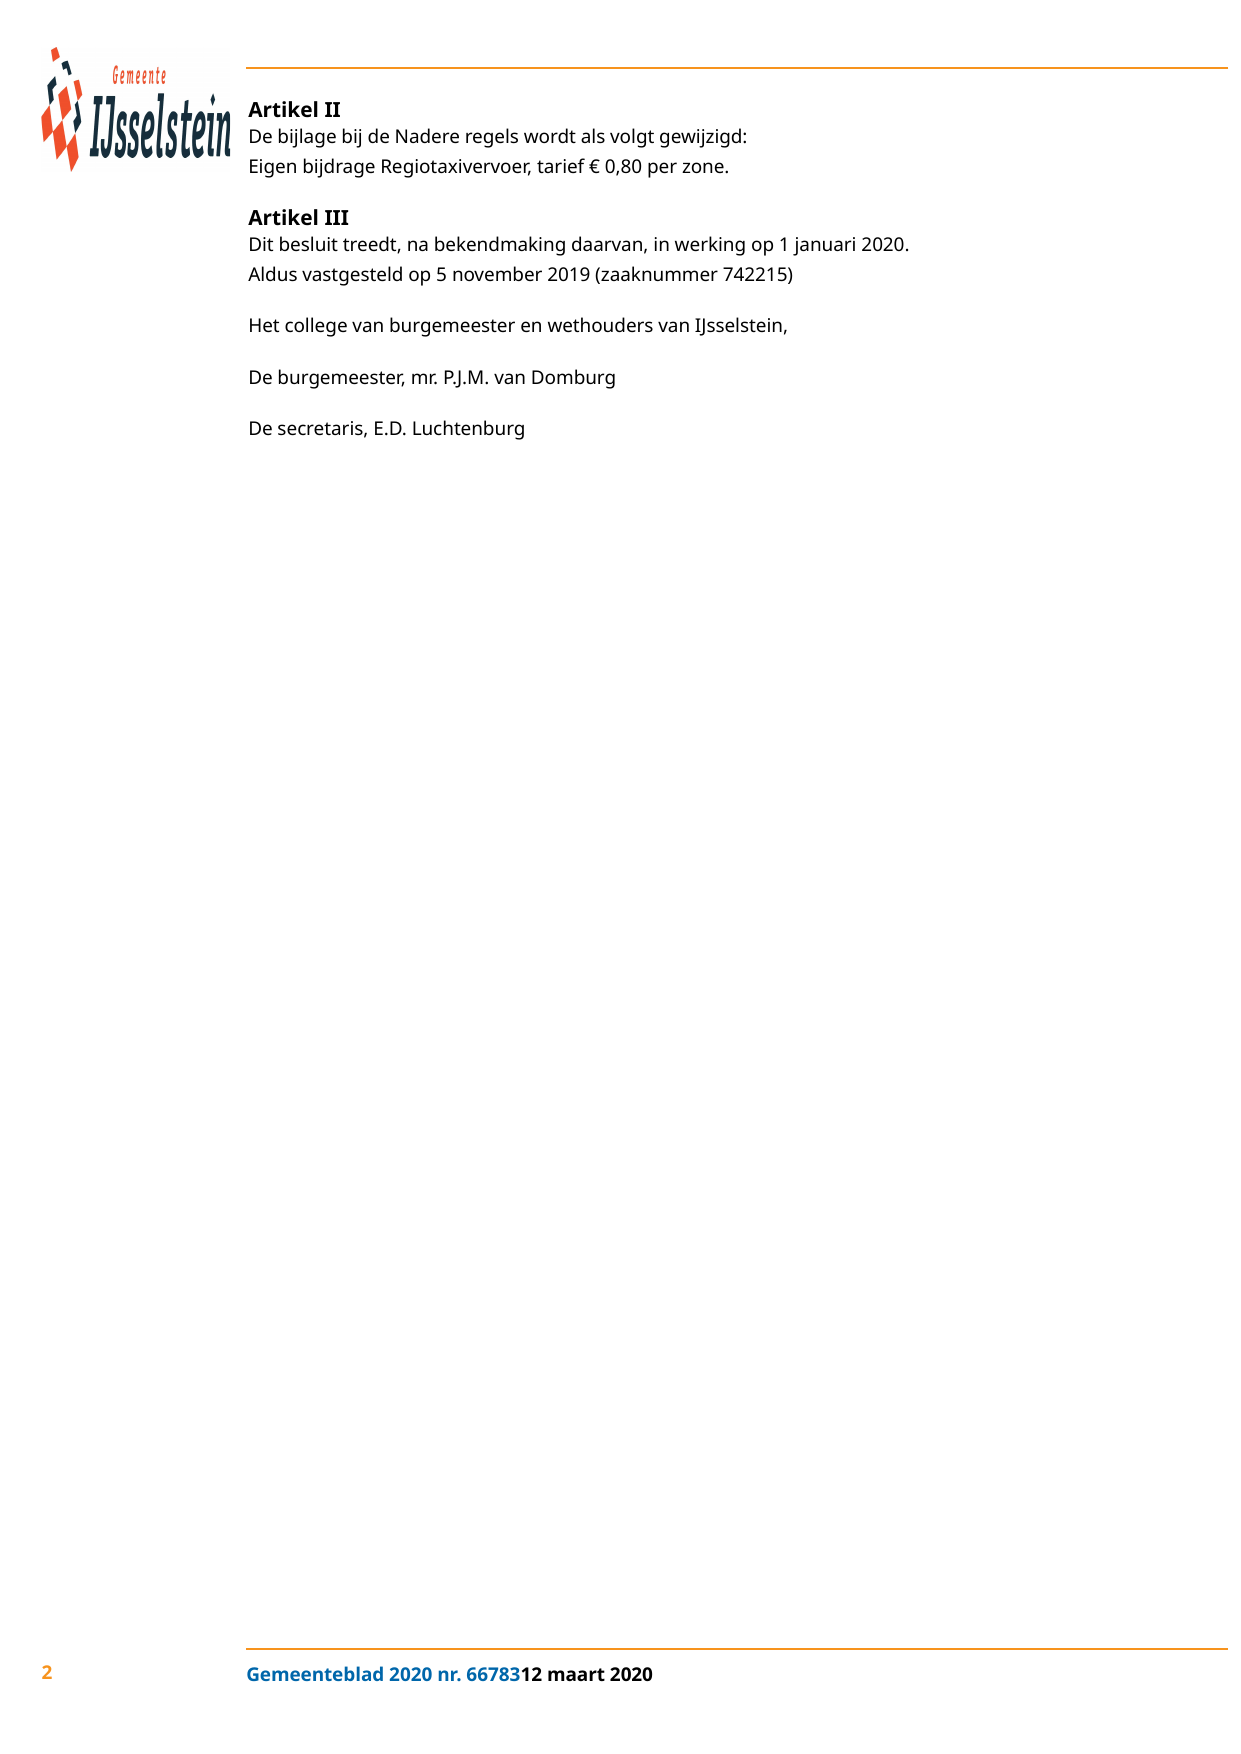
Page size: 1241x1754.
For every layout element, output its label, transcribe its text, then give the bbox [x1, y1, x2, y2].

text Eigen bijdrage Regiotaxivervoer, tarief € 0,80 per zone. [248, 153, 1152, 178]
text Dit besluit treedt, na bekendmaking daarvan, in werking op 1 januari 2020. [248, 232, 1152, 257]
text Artikel II [248, 95, 1152, 123]
picture [41, 47, 231, 172]
text De burgemeester, mr. P.J.M. van Domburg [248, 364, 1152, 390]
text Aldus vastgesteld op 5 november 2019 (zaaknummer 742215) [248, 261, 1152, 287]
text De bijlage bij de Nadere regels wordt als volgt gewijzigd: [248, 123, 1152, 149]
text De secretaris, E.D. Luchtenburg [248, 416, 1152, 441]
text Het college van burgemeester en wethouders van IJsselstein, [248, 313, 1152, 338]
text Artikel III [248, 203, 1152, 232]
